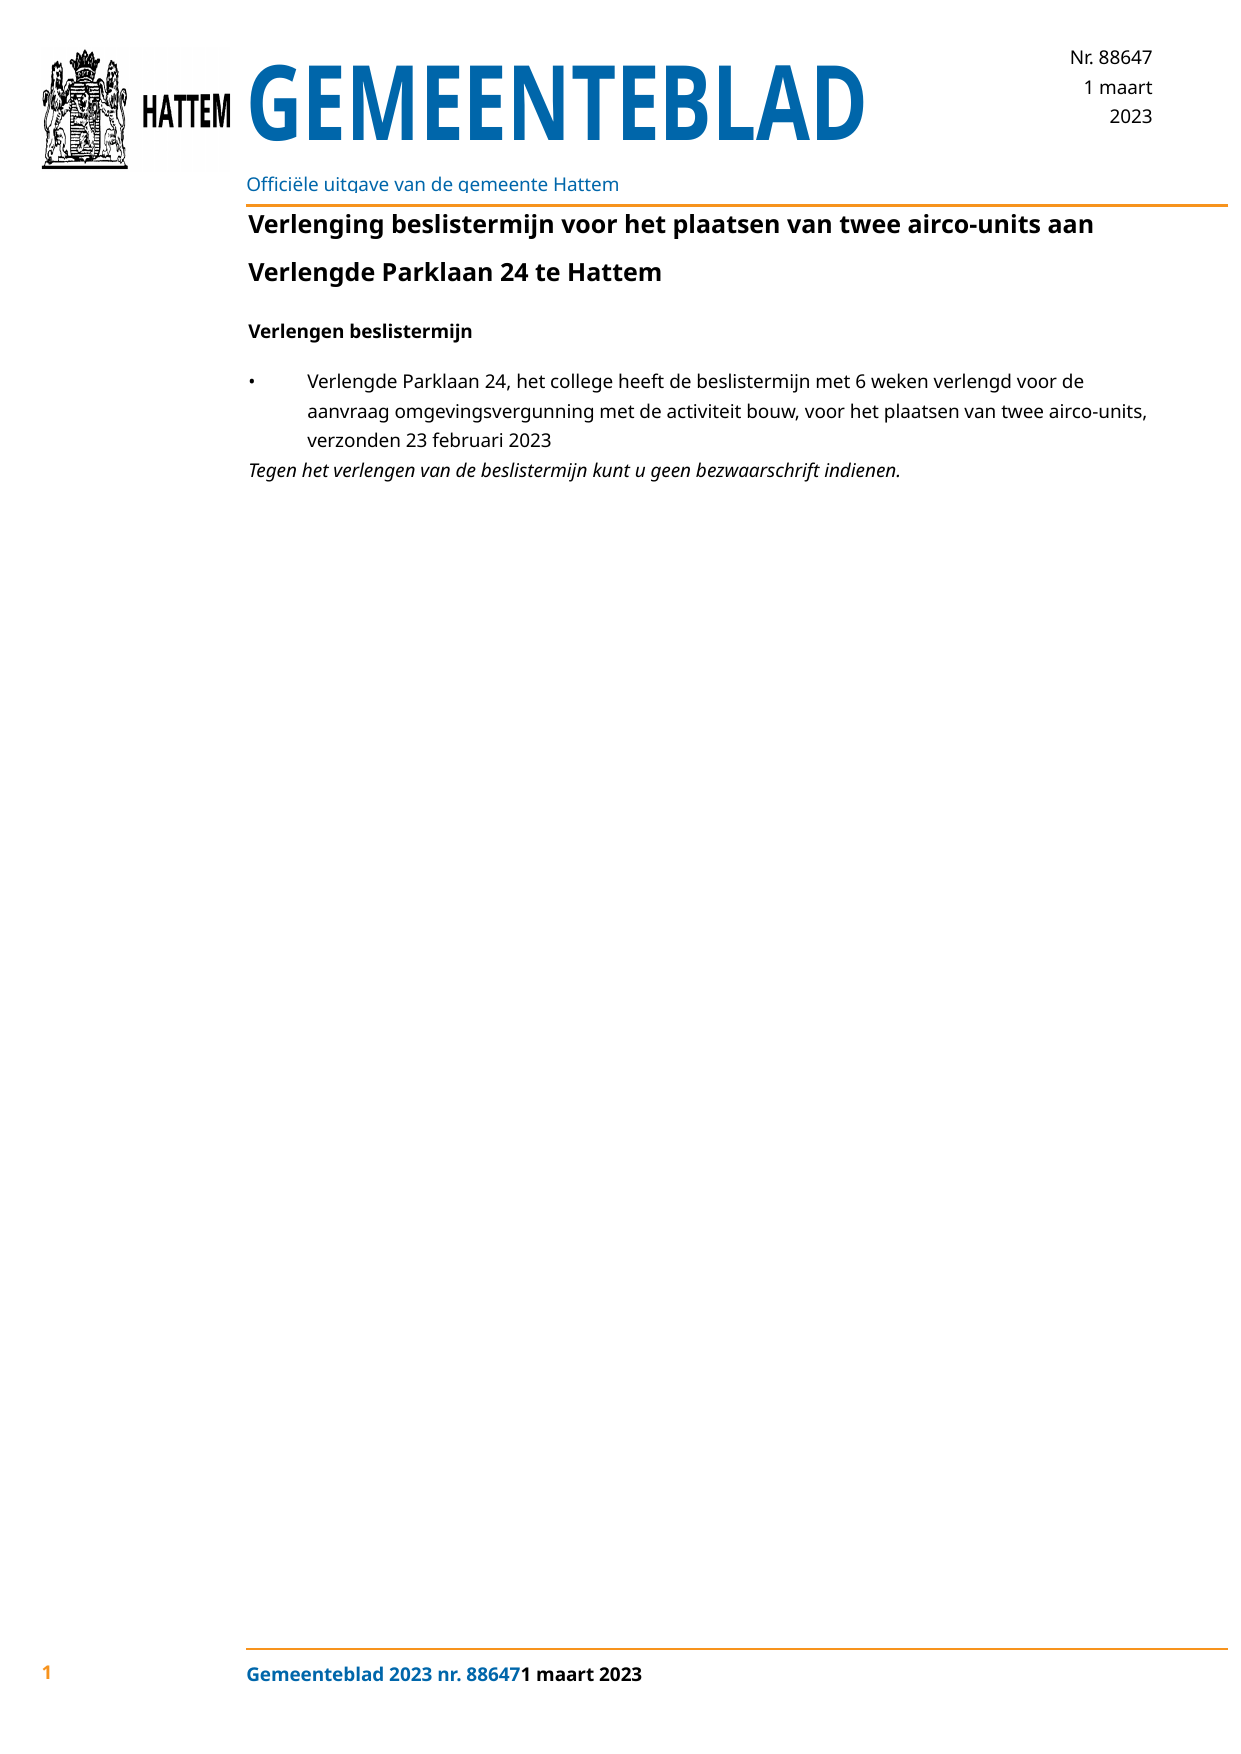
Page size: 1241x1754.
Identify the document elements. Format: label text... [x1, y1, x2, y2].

text Verlengen beslistermijn [248, 318, 1152, 344]
text Verlenging beslistermijn voor het plaatsen van twee airco-units aan Verlengde Parklaan 24 te Hattem [248, 207, 1152, 288]
text Tegen het verlengen van de beslistermijn kunt u geen bezwaarschrift indienen. [248, 457, 1152, 483]
picture [41, 47, 231, 172]
list Verlengde Parklaan 24, het college heeft de beslistermijn met 6 weken verlengd voor de aanvraag omgevingsvergunning met de activiteit bouw, voor het plaatsen van twee airco-units, verzonden 23 februari 2023 [248, 368, 1152, 453]
